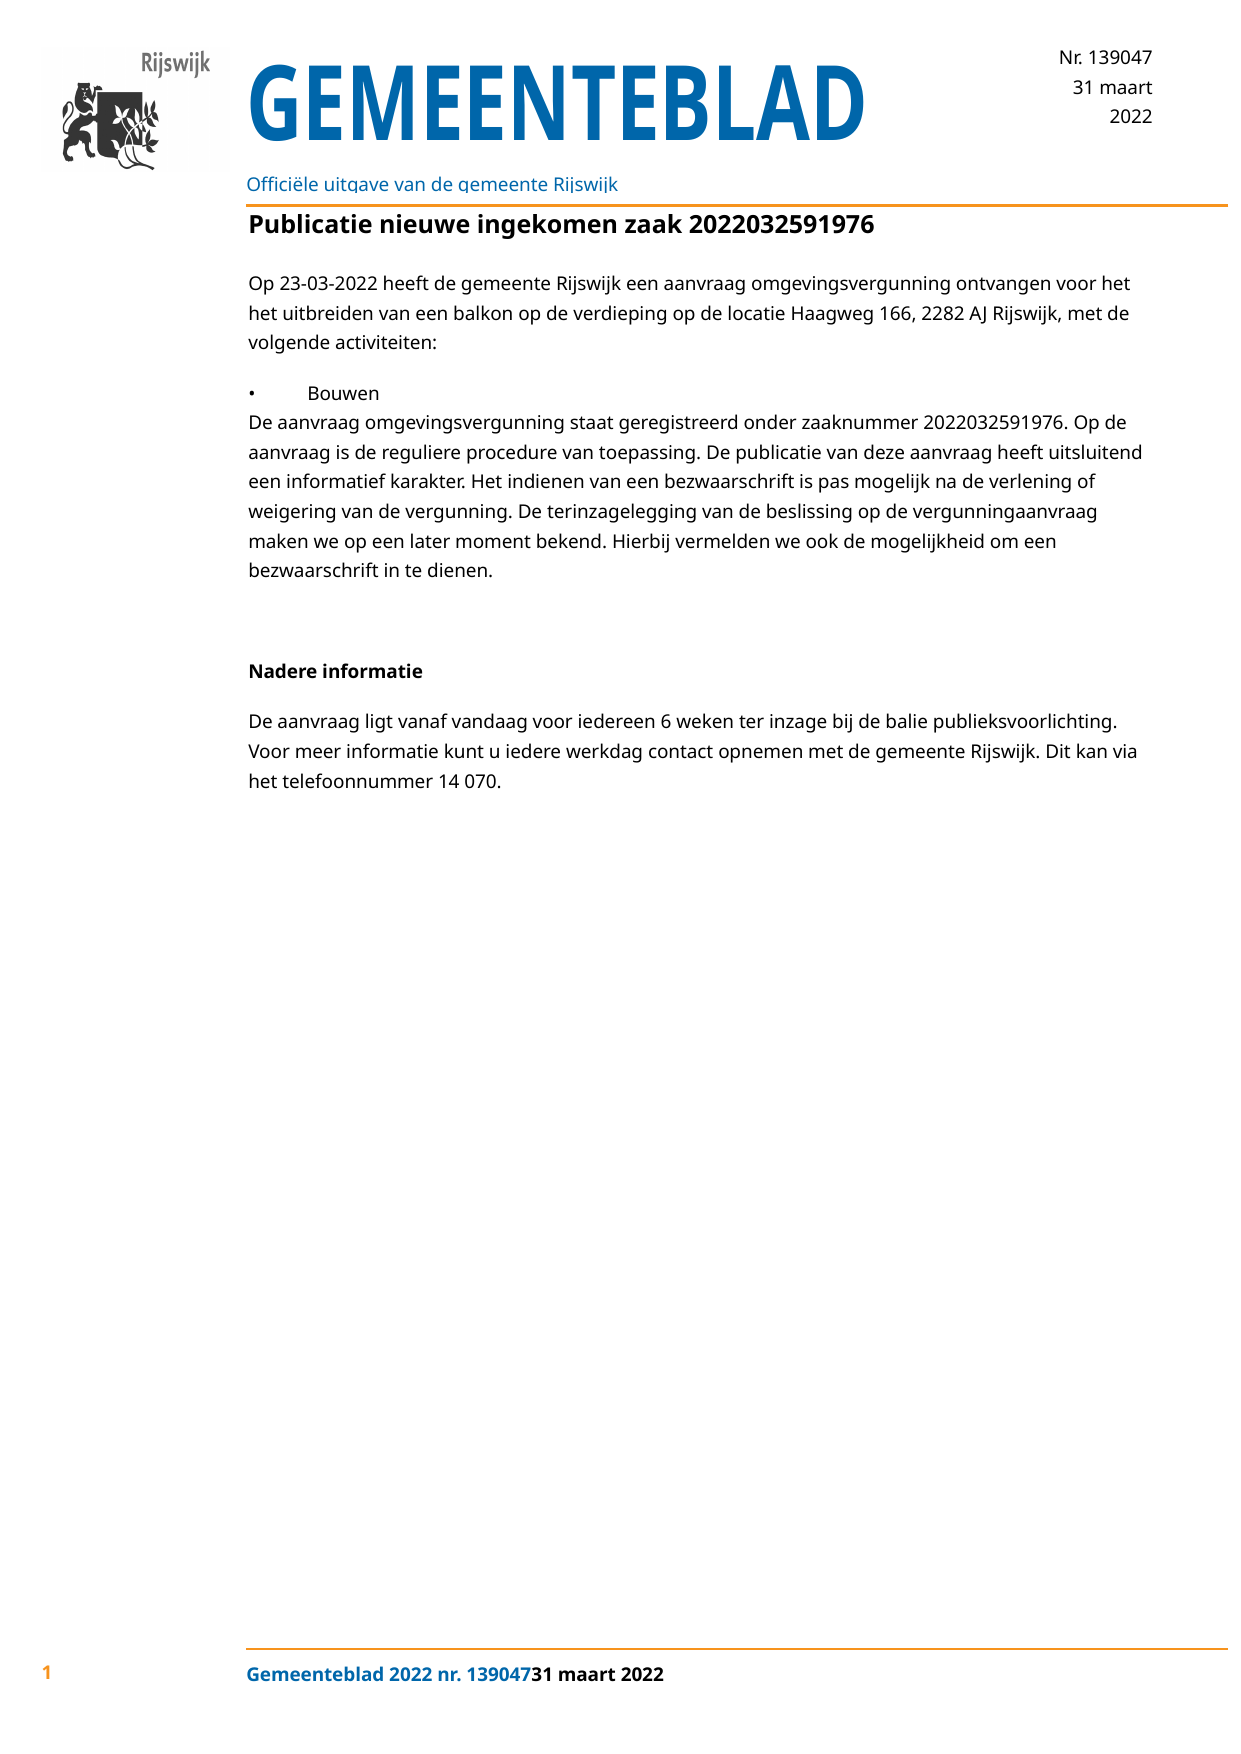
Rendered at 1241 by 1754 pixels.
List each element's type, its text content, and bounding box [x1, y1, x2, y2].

text De aanvraag ligt vanaf vandaag voor iedereen 6 weken ter inzage bij de balie publieksvoorlichting. Voor meer informatie kunt u iedere werkdag contact opnemen met de gemeente Rijswijk. Dit kan via het telefoonnummer 14 070. [248, 709, 1152, 793]
text Nadere informatie [248, 658, 1152, 684]
picture [41, 47, 231, 172]
text Op 23-03-2022 heeft de gemeente Rijswijk een aanvraag omgevingsvergunning ontvangen voor het het uitbreiden van een balkon op de verdieping op de locatie Haagweg 166, 2282 AJ Rijswijk, met de volgende activiteiten: [248, 270, 1152, 355]
list Bouwen [248, 380, 1152, 406]
text De aanvraag omgevingsvergunning staat geregistreerd onder zaaknummer 2022032591976. Op de aanvraag is de reguliere procedure van toepassing. De publicatie van deze aanvraag heeft uitsluitend een informatief karakter. Het indienen van een bezwaarschrift is pas mogelijk na de verlening of weigering van de vergunning. De terinzagelegging van de beslissing op de vergunningaanvraag maken we op een later moment bekend. Hierbij vermelden we ook de mogelijkheid om een bezwaarschrift in te dienen. [248, 409, 1152, 583]
text Publicatie nieuwe ingekomen zaak 2022032591976 [248, 207, 1152, 241]
